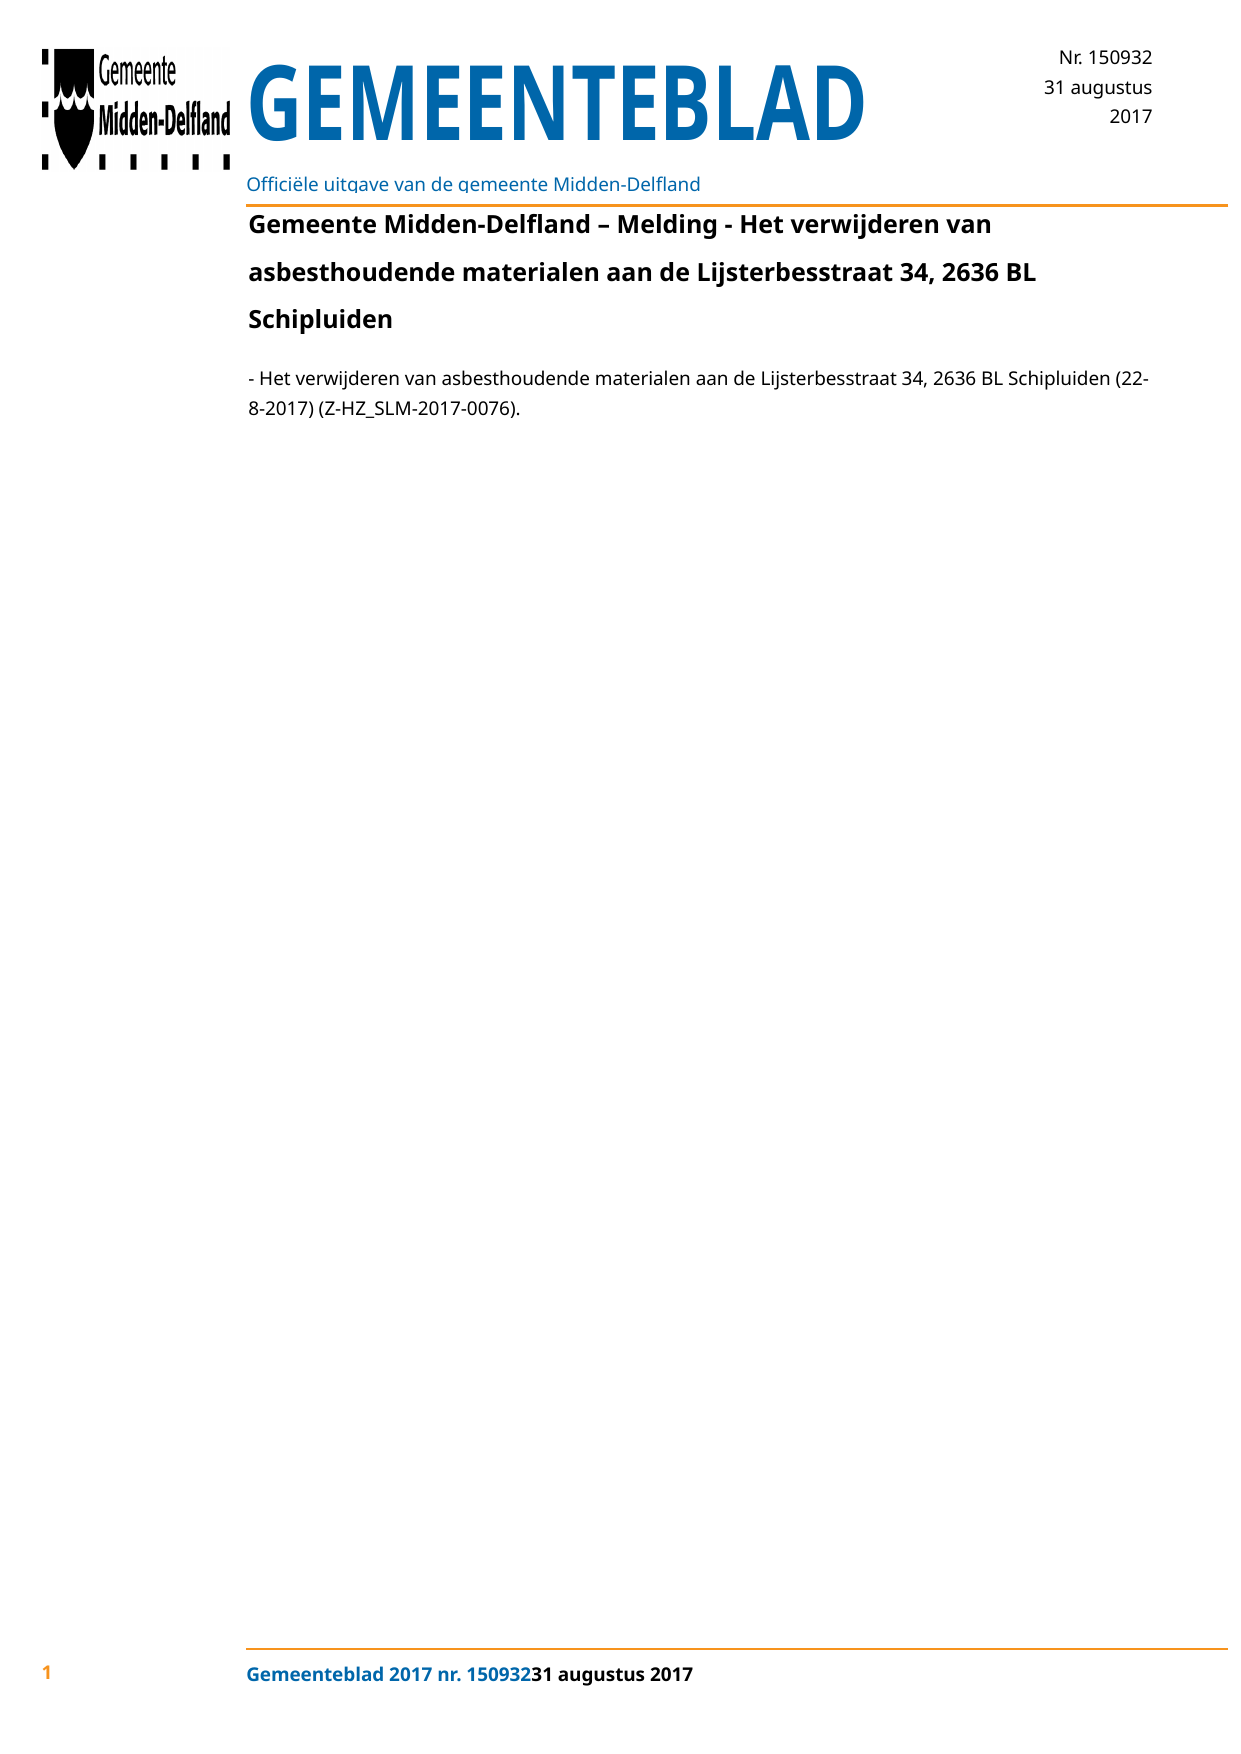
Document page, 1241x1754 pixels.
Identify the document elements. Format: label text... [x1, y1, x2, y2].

picture [41, 47, 231, 172]
text Gemeente Midden-Delfland – Melding - Het verwijderen van asbesthoudende materialen aan de Lijsterbesstraat 34, 2636 BL Schipluiden [248, 207, 1152, 336]
text - Het verwijderen van asbesthoudende materialen aan de Lijsterbesstraat 34, 2636 BL Schipluiden (22-8-2017) (Z-HZ_SLM-2017-0076). [248, 366, 1152, 421]
